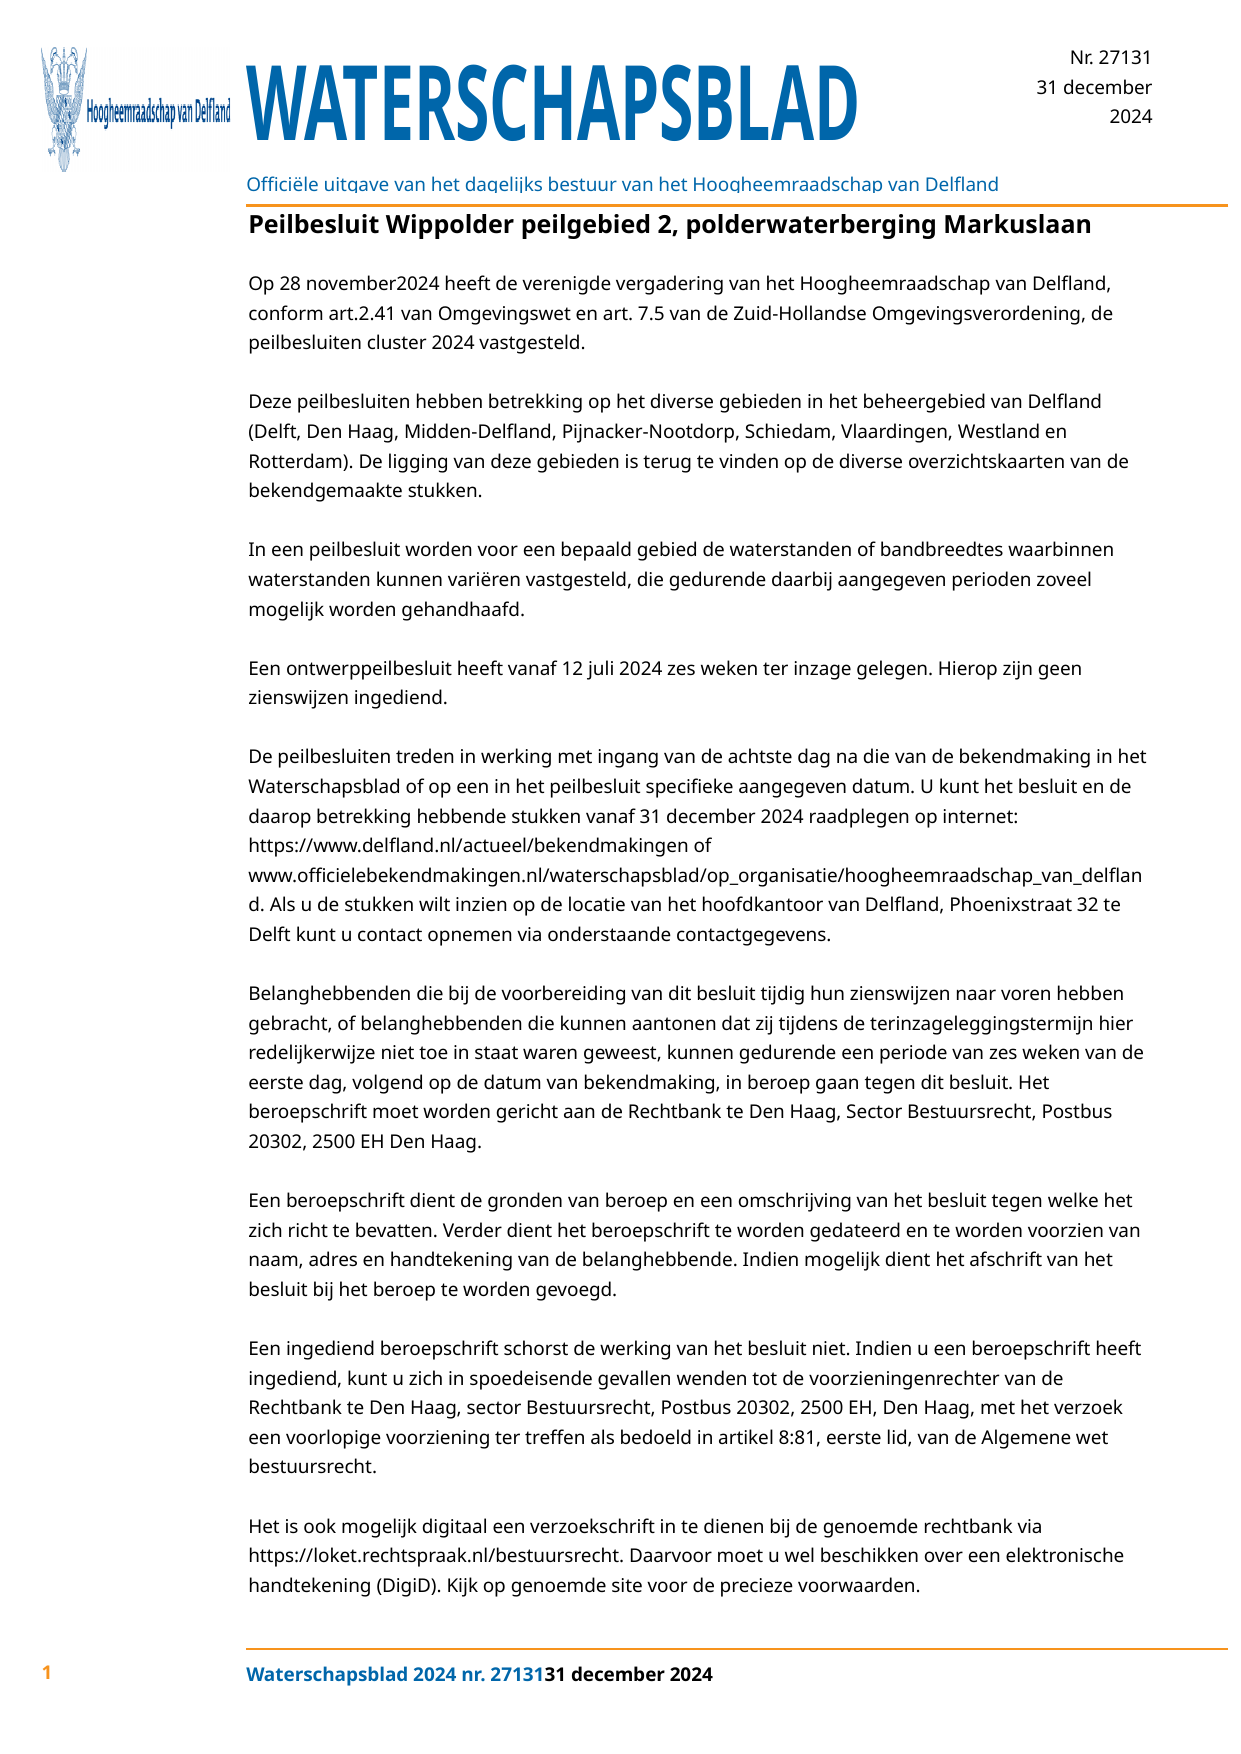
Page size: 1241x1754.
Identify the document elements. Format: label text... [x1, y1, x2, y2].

text Een ingediend beroepschrift schorst de werking van het besluit niet. Indien u een beroepschrift heeft ingediend, kunt u zich in spoedeisende gevallen wenden tot de voorzieningenrechter van de Rechtbank te Den Haag, sector Bestuursrecht, Postbus 20302, 2500 EH, Den Haag, met het verzoek een voorlopige voorziening ter treffen als bedoeld in artikel 8:81, eerste lid, van de Algemene wet bestuursrecht. [248, 1335, 1152, 1479]
picture [41, 47, 231, 172]
text Op 28 november2024 heeft de verenigde vergadering van het Hoogheemraadschap van Delfland, conform art.2.41 van Omgevingswet en art. 7.5 van de Zuid-Hollandse Omgevingsverordening, de peilbesluiten cluster 2024 vastgesteld. [248, 270, 1152, 355]
text De peilbesluiten treden in werking met ingang van de achtste dag na die van de bekendmaking in het Waterschapsblad of op een in het peilbesluit specifieke aangegeven datum. U kunt het besluit en de daarop betrekking hebbende stukken vanaf 31 december 2024 raadplegen op internet: https://www.delfland.nl/actueel/bekendmakingen of www.officielebekendmakingen.nl/waterschapsblad/op_organisatie/hoogheemraadschap_van_delfland. Als u de stukken wilt inzien op de locatie van het hoofdkantoor van Delfland, Phoenixstraat 32 te Delft kunt u contact opnemen via onderstaande contactgegevens. [248, 744, 1152, 947]
text Belanghebbenden die bij de voorbereiding van dit besluit tijdig hun zienswijzen naar voren hebben gebracht, of belanghebbenden die kunnen aantonen dat zij tijdens de terinzageleggingstermijn hier redelijkerwijze niet toe in staat waren geweest, kunnen gedurende een periode van zes weken van de eerste dag, volgend op de datum van bekendmaking, in beroep gaan tegen dit besluit. Het beroepschrift moet worden gericht aan de Rechtbank te Den Haag, Sector Bestuursrecht, Postbus 20302, 2500 EH Den Haag. [248, 980, 1152, 1154]
text Een ontwerppeilbesluit heeft vanaf 12 juli 2024 zes weken ter inzage gelegen. Hierop zijn geen zienswijzen ingediend. [248, 655, 1152, 710]
text Een beroepschrift dient de gronden van beroep en een omschrijving van het besluit tegen welke het zich richt te bevatten. Verder dient het beroepschrift te worden gedateerd en te worden voorzien van naam, adres en handtekening van de belanghebbende. Indien mogelijk dient het afschrift van het besluit bij het beroep te worden gevoegd. [248, 1187, 1152, 1302]
text Peilbesluit Wippolder peilgebied 2, polderwaterberging Markuslaan [248, 207, 1152, 241]
text In een peilbesluit worden voor een bepaald gebied de waterstanden of bandbreedtes waarbinnen waterstanden kunnen variëren vastgesteld, die gedurende daarbij aangegeven perioden zoveel mogelijk worden gehandhaafd. [248, 537, 1152, 621]
text Het is ook mogelijk digitaal een verzoekschrift in te dienen bij de genoemde rechtbank via https://loket.rechtspraak.nl/bestuursrecht. Daarvoor moet u wel beschikken over een elektronische handtekening (DigiD). Kijk op genoemde site voor de precieze voorwaarden. [248, 1513, 1152, 1598]
text Deze peilbesluiten hebben betrekking op het diverse gebieden in het beheergebied van Delfland (Delft, Den Haag, Midden-Delfland, Pijnacker-Nootdorp, Schiedam, Vlaardingen, Westland en Rotterdam). De ligging van deze gebieden is terug te vinden op de diverse overzichtskaarten van de bekendgemaakte stukken. [248, 389, 1152, 503]
